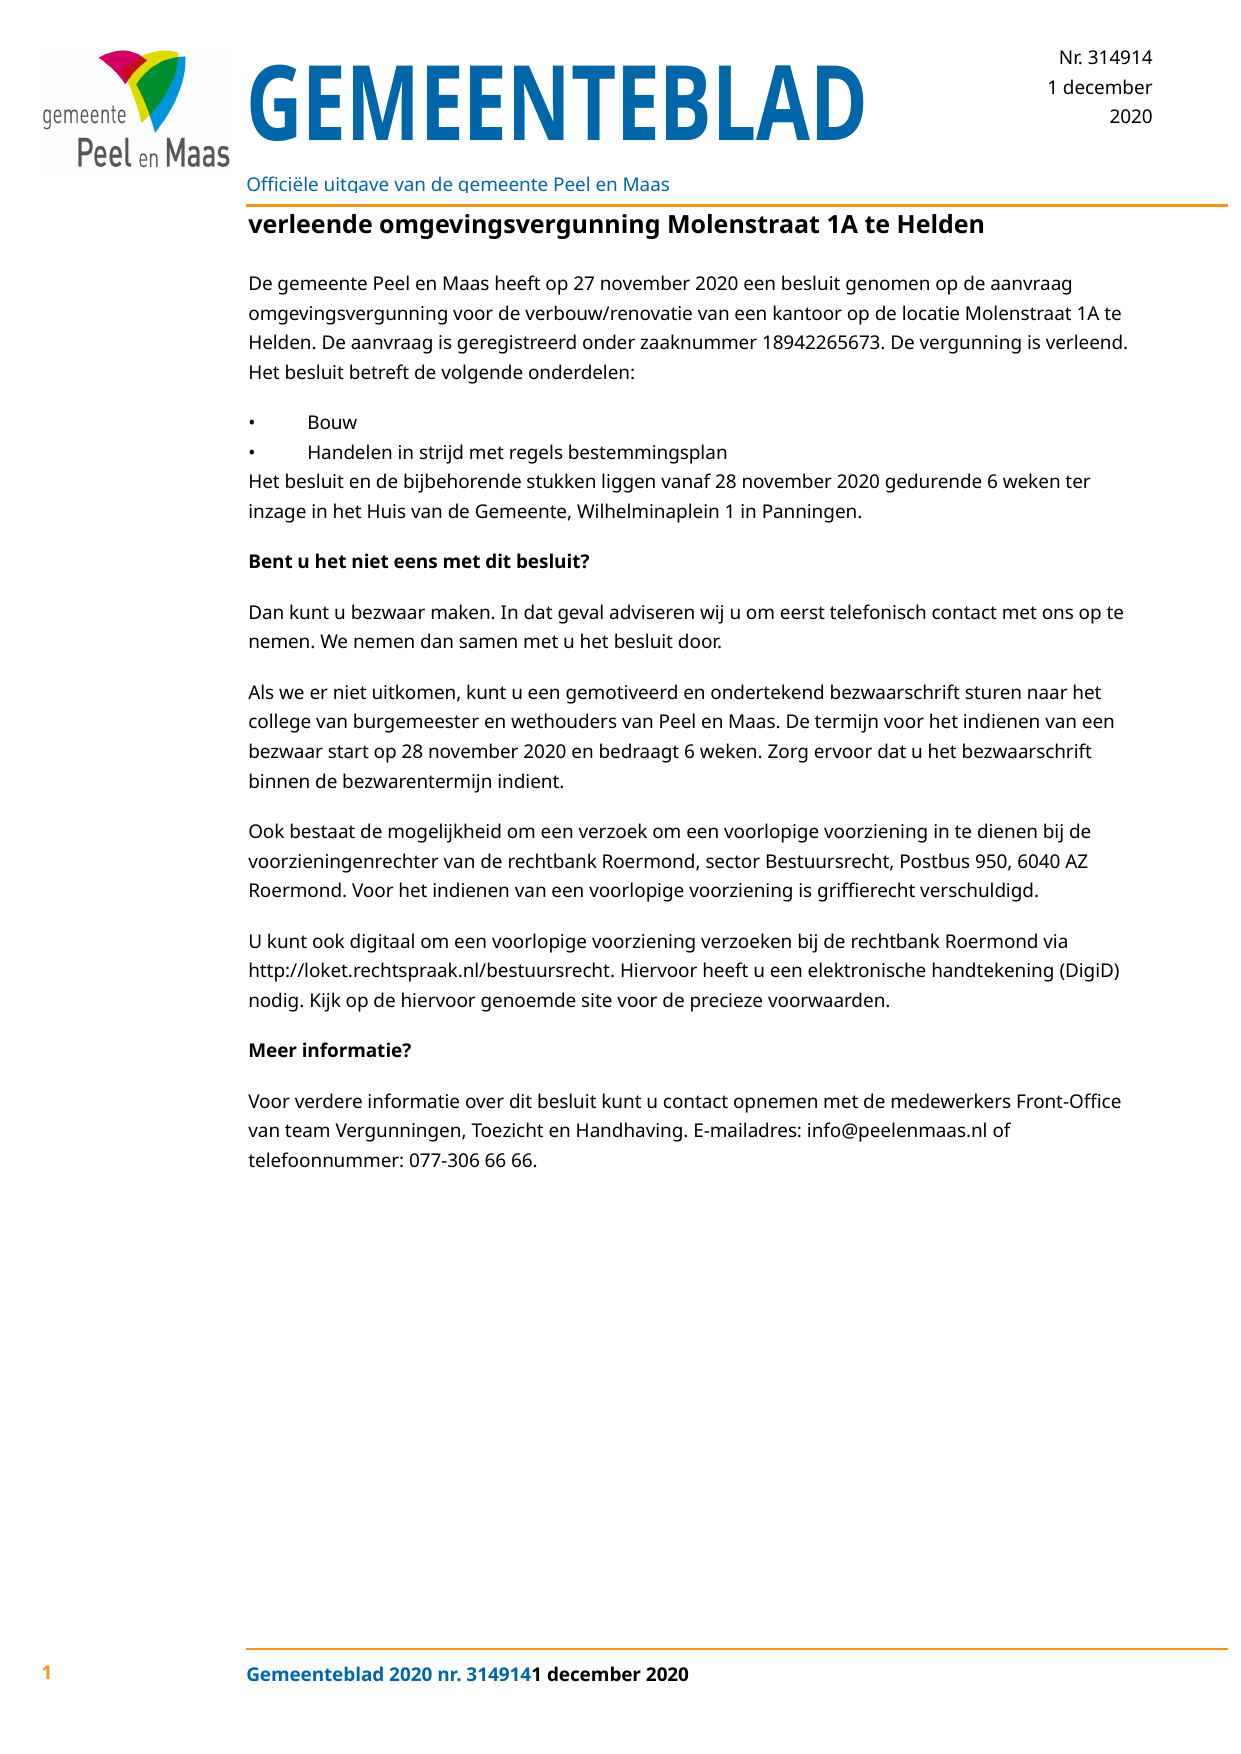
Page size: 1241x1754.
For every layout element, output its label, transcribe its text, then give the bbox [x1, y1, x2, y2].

list Handelen in strijd met regels bestemmingsplan [248, 439, 1152, 465]
text U kunt ook digitaal om een voorlopige voorziening verzoeken bij de rechtbank Roermond via http://loket.rechtspraak.nl/bestuursrecht. Hiervoor heeft u een elektronische handtekening (DigiD) nodig. Kijk op de hiervoor genoemde site voor de precieze voorwaarden. [248, 928, 1152, 1013]
text Bent u het niet eens met dit besluit? [248, 549, 1152, 574]
text Voor verdere informatie over dit besluit kunt u contact opnemen met de medewerkers Front-Office van team Vergunningen, Toezicht en Handhaving. E-mailadres: info@peelenmaas.nl of telefoonnummer: 077-306 66 66. [248, 1088, 1152, 1173]
list Bouw [248, 409, 1152, 435]
text De gemeente Peel en Maas heeft op 27 november 2020 een besluit genomen op de aanvraag omgevingsvergunning voor de verbouw/renovatie van een kantoor op de locatie Molenstraat 1A te Helden. De aanvraag is geregistreerd onder zaaknummer 18942265673. De vergunning is verleend. Het besluit betreft de volgende onderdelen: [248, 270, 1152, 385]
picture [41, 47, 231, 172]
text Dan kunt u bezwaar maken. In dat geval adviseren wij u om eerst telefonisch contact met ons op te nemen. We nemen dan samen met u het besluit door. [248, 599, 1152, 654]
text Meer informatie? [248, 1037, 1152, 1063]
text Ook bestaat de mogelijkheid om een verzoek om een voorlopige voorziening in te dienen bij de voorzieningenrechter van de rechtbank Roermond, sector Bestuursrecht, Postbus 950, 6040 AZ Roermond. Voor het indienen van een voorlopige voorziening is griffierecht verschuldigd. [248, 818, 1152, 903]
text Als we er niet uitkomen, kunt u een gemotiveerd en ondertekend bezwaarschrift sturen naar het college van burgemeester en wethouders van Peel en Maas. De termijn voor het indienen van een bezwaar start op 28 november 2020 en bedraagt 6 weken. Zorg ervoor dat u het bezwaarschrift binnen de bezwarentermijn indient. [248, 679, 1152, 793]
text verleende omgevingsvergunning Molenstraat 1A te Helden [248, 207, 1152, 241]
text Het besluit en de bijbehorende stukken liggen vanaf 28 november 2020 gedurende 6 weken ter inzage in het Huis van de Gemeente, Wilhelminaplein 1 in Panningen. [248, 469, 1152, 524]
